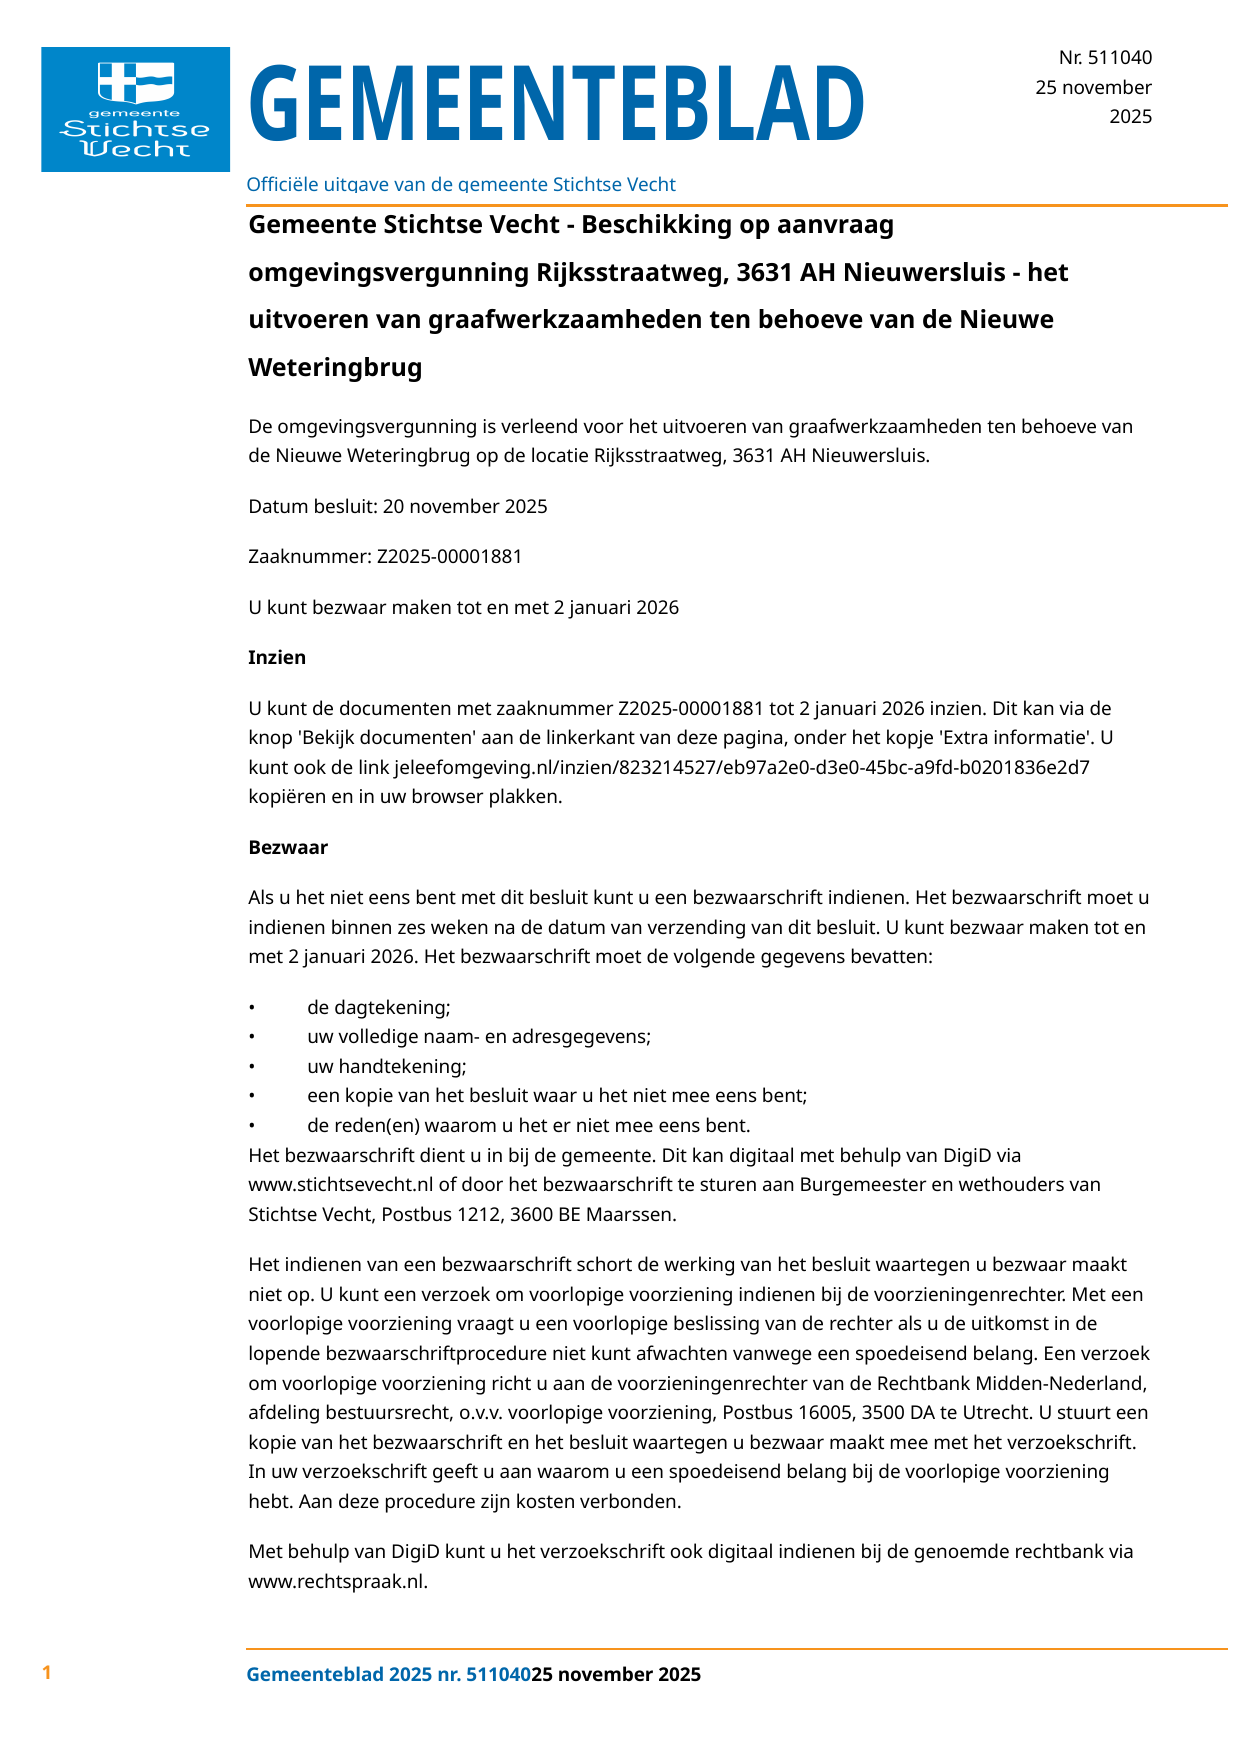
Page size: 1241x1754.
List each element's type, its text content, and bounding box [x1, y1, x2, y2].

list een kopie van het besluit waar u het niet mee eens bent; [248, 1083, 1152, 1108]
text De omgevingsvergunning is verleend voor het uitvoeren van graafwerkzaamheden ten behoeve van de Nieuwe Weteringbrug op de locatie Rijksstraatweg, 3631 AH Nieuwersluis. [248, 413, 1152, 468]
text Bezwaar [248, 834, 1152, 860]
text U kunt de documenten met zaaknummer Z2025-00001881 tot 2 januari 2026 inzien. Dit kan via de knop 'Bekijk documenten' aan de linkerkant van deze pagina, onder het kopje 'Extra informatie'. U kunt ook de link jeleefomgeving.nl/inzien/823214527/eb97a2e0-d3e0-45bc-a9fd-b0201836e2d7 kopiëren en in uw browser plakken. [248, 695, 1152, 809]
list de reden(en) waarom u het er niet mee eens bent. [248, 1112, 1152, 1138]
text Als u het niet eens bent met dit besluit kunt u een bezwaarschrift indienen. Het bezwaarschrift moet u indienen binnen zes weken na de datum van verzending van dit besluit. U kunt bezwaar maken tot en met 2 januari 2026. Het bezwaarschrift moet de volgende gegevens bevatten: [248, 884, 1152, 969]
text Datum besluit: 20 november 2025 [248, 493, 1152, 519]
text Gemeente Stichtse Vecht - Beschikking op aanvraag omgevingsvergunning Rijksstraatweg, 3631 AH Nieuwersluis - het uitvoeren van graafwerkzaamheden ten behoeve van de Nieuwe Weteringbrug [248, 207, 1152, 384]
text U kunt bezwaar maken tot en met 2 januari 2026 [248, 594, 1152, 620]
picture [99, 63, 135, 101]
text Het indienen van een bezwaarschrift schort de werking van het besluit waartegen u bezwaar maakt niet op. U kunt een verzoek om voorlopige voorziening indienen bij de voorzieningenrechter. Met een voorlopige voorziening vraagt u een voorlopige beslissing van de rechter als u de uitkomst in de lopende bezwaarschriftprocedure niet kunt afwachten vanwege een spoedeisend belang. Een verzoek om voorlopige voorziening richt u aan de voorzieningenrechter van de Rechtbank Midden-Nederland, afdeling bestuursrecht, o.v.v. voorlopige voorziening, Postbus 16005, 3500 DA te Utrecht. U stuurt een kopie van het bezwaarschrift en het besluit waartegen u bezwaar maakt mee met het verzoekschrift. In uw verzoekschrift geeft u aan waarom u een spoedeisend belang bij de voorlopige voorziening hebt. Aan deze procedure zijn kosten verbonden. [248, 1251, 1152, 1514]
text Zaaknummer: Z2025-00001881 [248, 543, 1152, 569]
list uw volledige naam- en adresgegevens; [248, 1023, 1152, 1049]
text Het bezwaarschrift dient u in bij de gemeente. Dit kan digitaal met behulp van DigiD via www.stichtsevecht.nl of door het bezwaarschrift te sturen aan Burgemeester en wethouders van Stichtse Vecht, Postbus 1212, 3600 BE Maarssen. [248, 1142, 1152, 1227]
text Inzien [248, 644, 1152, 670]
picture [137, 63, 174, 103]
list de dagtekening; [248, 994, 1152, 1020]
list uw handtekening; [248, 1053, 1152, 1079]
text Met behulp van DigiD kunt u het verzoekschrift ook digitaal indienen bij de genoemde rechtbank via www.rechtspraak.nl. [248, 1538, 1152, 1594]
